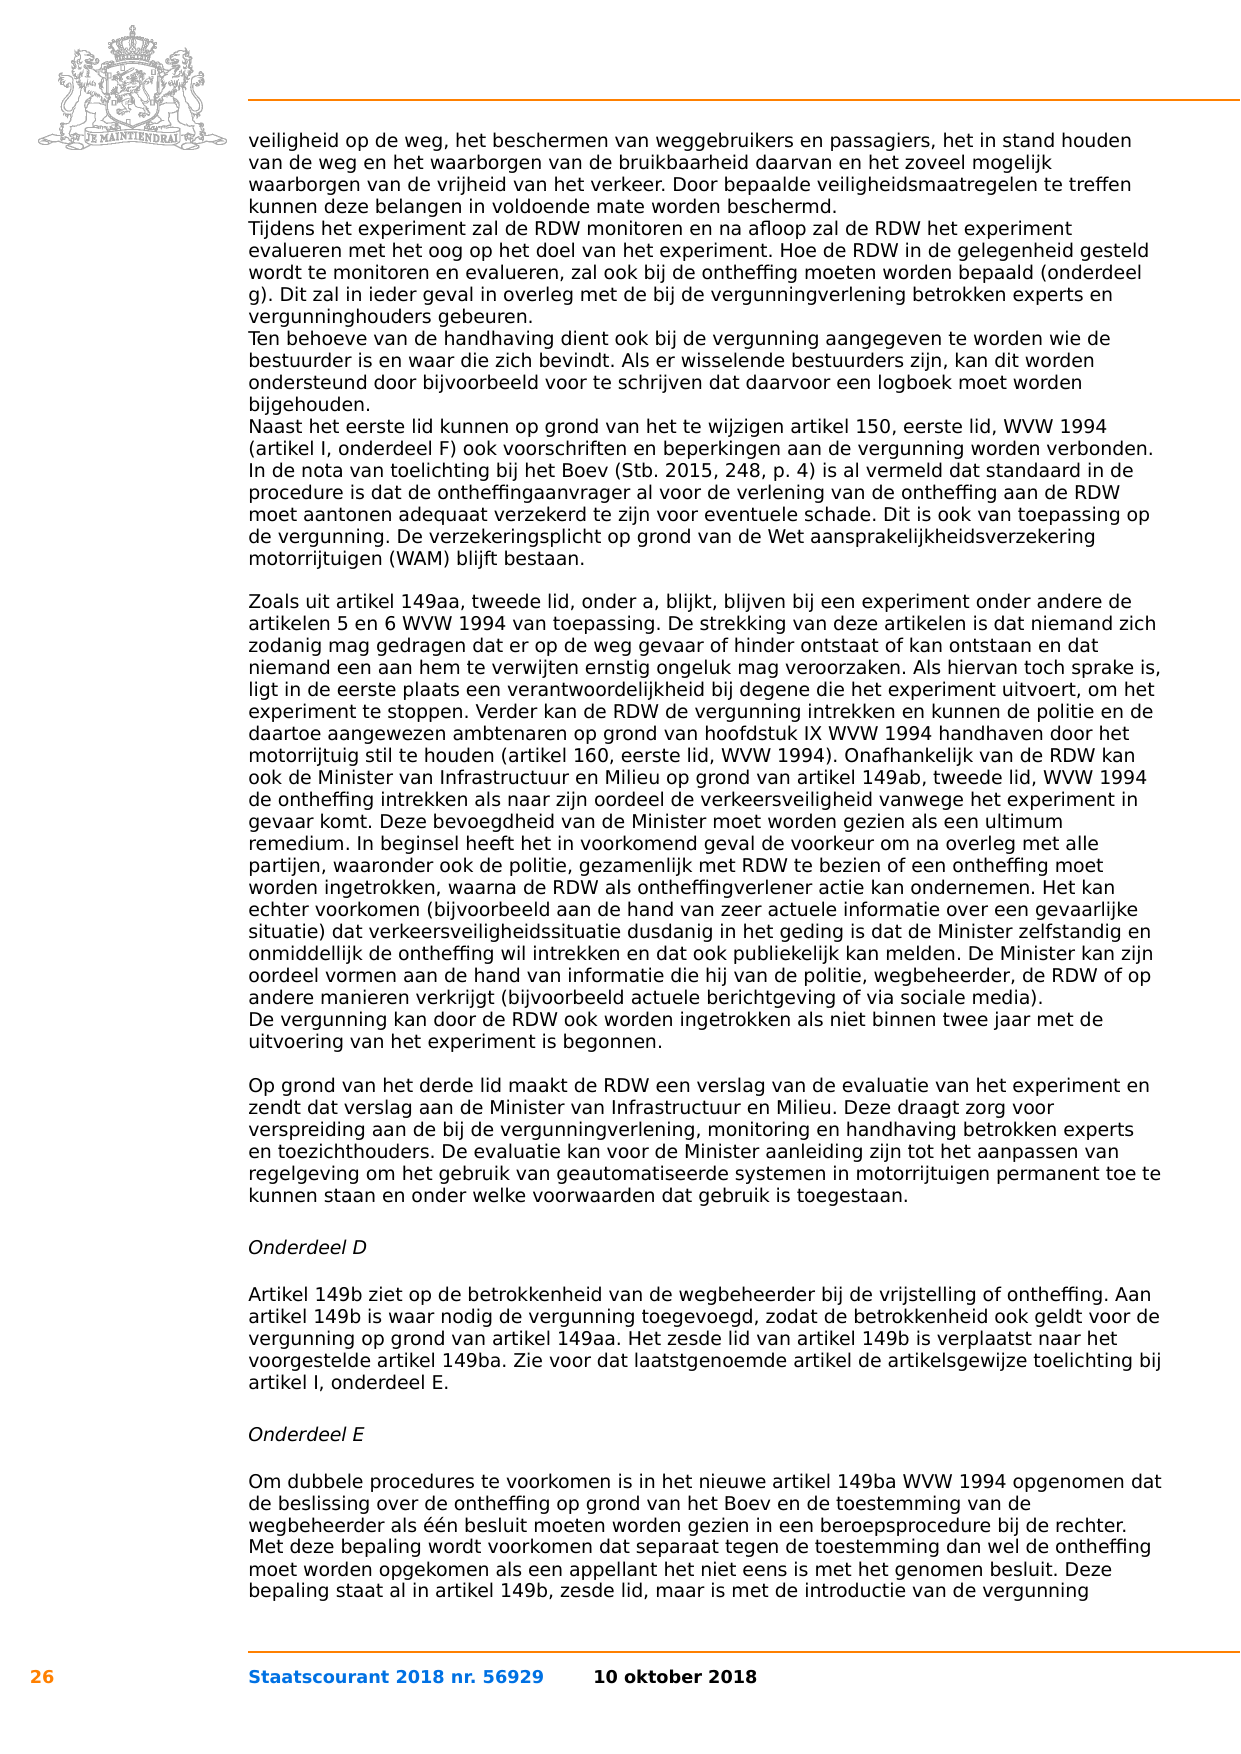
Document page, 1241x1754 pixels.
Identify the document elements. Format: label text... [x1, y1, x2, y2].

text veiligheid op de weg, het beschermen van weggebruikers en passagiers, het in stand houden van de weg en het waarborgen van de bruikbaarheid daarvan en het zoveel mogelijk waarborgen van de vrijheid van het verkeer. Door bepaalde veiligheidsmaatregelen te treffen kunnen deze belangen in voldoende mate worden beschermd. [248, 130, 1163, 218]
subtitle Onderdeel E [248, 1423, 1163, 1446]
subtitle Onderdeel D [248, 1237, 1163, 1259]
text Op grond van het derde lid maakt de RDW een verslag van de evaluatie van het experiment en zendt dat verslag aan de Minister van Infrastructuur en Milieu. Deze draagt zorg voor verspreiding aan de bij de vergunningverlening, monitoring en handhaving betrokken experts en toezichthouders. De evaluatie kan voor de Minister aanleiding zijn tot het aanpassen van regelgeving om het gebruik van geautomatiseerde systemen in motorrijtuigen permanent toe te kunnen staan en onder welke voorwaarden dat gebruik is toegestaan. [248, 1075, 1163, 1207]
text Tijdens het experiment zal de RDW monitoren en na afloop zal de RDW het experiment evalueren met het oog op het doel van het experiment. Hoe de RDW in de gelegenheid gesteld wordt te monitoren en evalueren, zal ook bij de ontheffing moeten worden bepaald (onderdeel g). Dit zal in ieder geval in overleg met de bij de vergunningverlening betrokken experts en vergunninghouders gebeuren. [248, 218, 1163, 328]
text Artikel 149b ziet op de betrokkenheid van de wegbeheerder bij de vrijstelling of ontheffing. Aan artikel 149b is waar nodig de vergunning toegevoegd, zodat de betrokkenheid ook geldt voor de vergunning op grond van artikel 149aa. Het zesde lid van artikel 149b is verplaatst naar het voorgestelde artikel 149ba. Zie voor dat laatstgenoemde artikel de artikelsgewijze toelichting bij artikel I, onderdeel E. [248, 1284, 1163, 1393]
text Om dubbele procedures te voorkomen is in het nieuwe artikel 149ba WVW 1994 opgenomen dat de beslissing over de ontheffing op grond van het Boev en de toestemming van de wegbeheerder als één besluit moeten worden gezien in een beroepsprocedure bij de rechter. Met deze bepaling wordt voorkomen dat separaat tegen de toestemming dan wel de ontheffing moet worden opgekomen als een appellant het niet eens is met het genomen besluit. Deze bepaling staat al in artikel 149b, zesde lid, maar is met de introductie van de vergunning [248, 1471, 1163, 1602]
text Naast het eerste lid kunnen op grond van het te wijzigen artikel 150, eerste lid, WVW 1994 (artikel I, onderdeel F) ook voorschriften en beperkingen aan de vergunning worden verbonden. In de nota van toelichting bij het Boev (Stb. 2015, 248, p. 4) is al vermeld dat standaard in de procedure is dat de ontheffingaanvrager al voor de verlening van de ontheffing aan de RDW moet aantonen adequaat verzekerd te zijn voor eventuele schade. Dit is ook van toepassing op de vergunning. De verzekeringsplicht op grond van de Wet aansprakelijkheidsverzekering motorrijtuigen (WAM) blijft bestaan. [248, 416, 1163, 569]
picture [38, 25, 227, 150]
text De vergunning kan door de RDW ook worden ingetrokken als niet binnen twee jaar met de uitvoering van het experiment is begonnen. [248, 1009, 1163, 1053]
text Zoals uit artikel 149aa, tweede lid, onder a, blijkt, blijven bij een experiment onder andere de artikelen 5 en 6 WVW 1994 van toepassing. De strekking van deze artikelen is dat niemand zich zodanig mag gedragen dat er op de weg gevaar of hinder ontstaat of kan ontstaan en dat niemand een aan hem te verwijten ernstig ongeluk mag veroorzaken. Als hiervan toch sprake is, ligt in de eerste plaats een verantwoordelijkheid bij degene die het experiment uitvoert, om het experiment te stoppen. Verder kan de RDW de vergunning intrekken en kunnen de politie en de daartoe aangewezen ambtenaren op grond van hoofdstuk IX WVW 1994 handhaven door het motorrijtuig stil te houden (artikel 160, eerste lid, WVW 1994). Onafhankelijk van de RDW kan ook de Minister van Infrastructuur en Milieu op grond van artikel 149ab, tweede lid, WVW 1994 de ontheffing intrekken als naar zijn oordeel de verkeersveiligheid vanwege het experiment in gevaar komt. Deze bevoegdheid van de Minister moet worden gezien als een ultimum remedium. In beginsel heeft het in voorkomend geval de voorkeur om na overleg met alle partijen, waaronder ook de politie, gezamenlijk met RDW te bezien of een ontheffing moet worden ingetrokken, waarna de RDW als ontheffingverlener actie kan ondernemen. Het kan echter voorkomen (bijvoorbeeld aan de hand van zeer actuele informatie over een gevaarlijke situatie) dat verkeersveiligheidssituatie dusdanig in het geding is dat de Minister zelfstandig en onmiddellijk de ontheffing wil intrekken en dat ook publiekelijk kan melden. De Minister kan zijn oordeel vormen aan de hand van informatie die hij van de politie, wegbeheerder, de RDW of op andere manieren verkrijgt (bijvoorbeeld actuele berichtgeving of via sociale media). [248, 591, 1163, 1009]
text Ten behoeve van de handhaving dient ook bij de vergunning aangegeven te worden wie de bestuurder is en waar die zich bevindt. Als er wisselende bestuurders zijn, kan dit worden ondersteund door bijvoorbeeld voor te schrijven dat daarvoor een logboek moet worden bijgehouden. [248, 328, 1163, 416]
